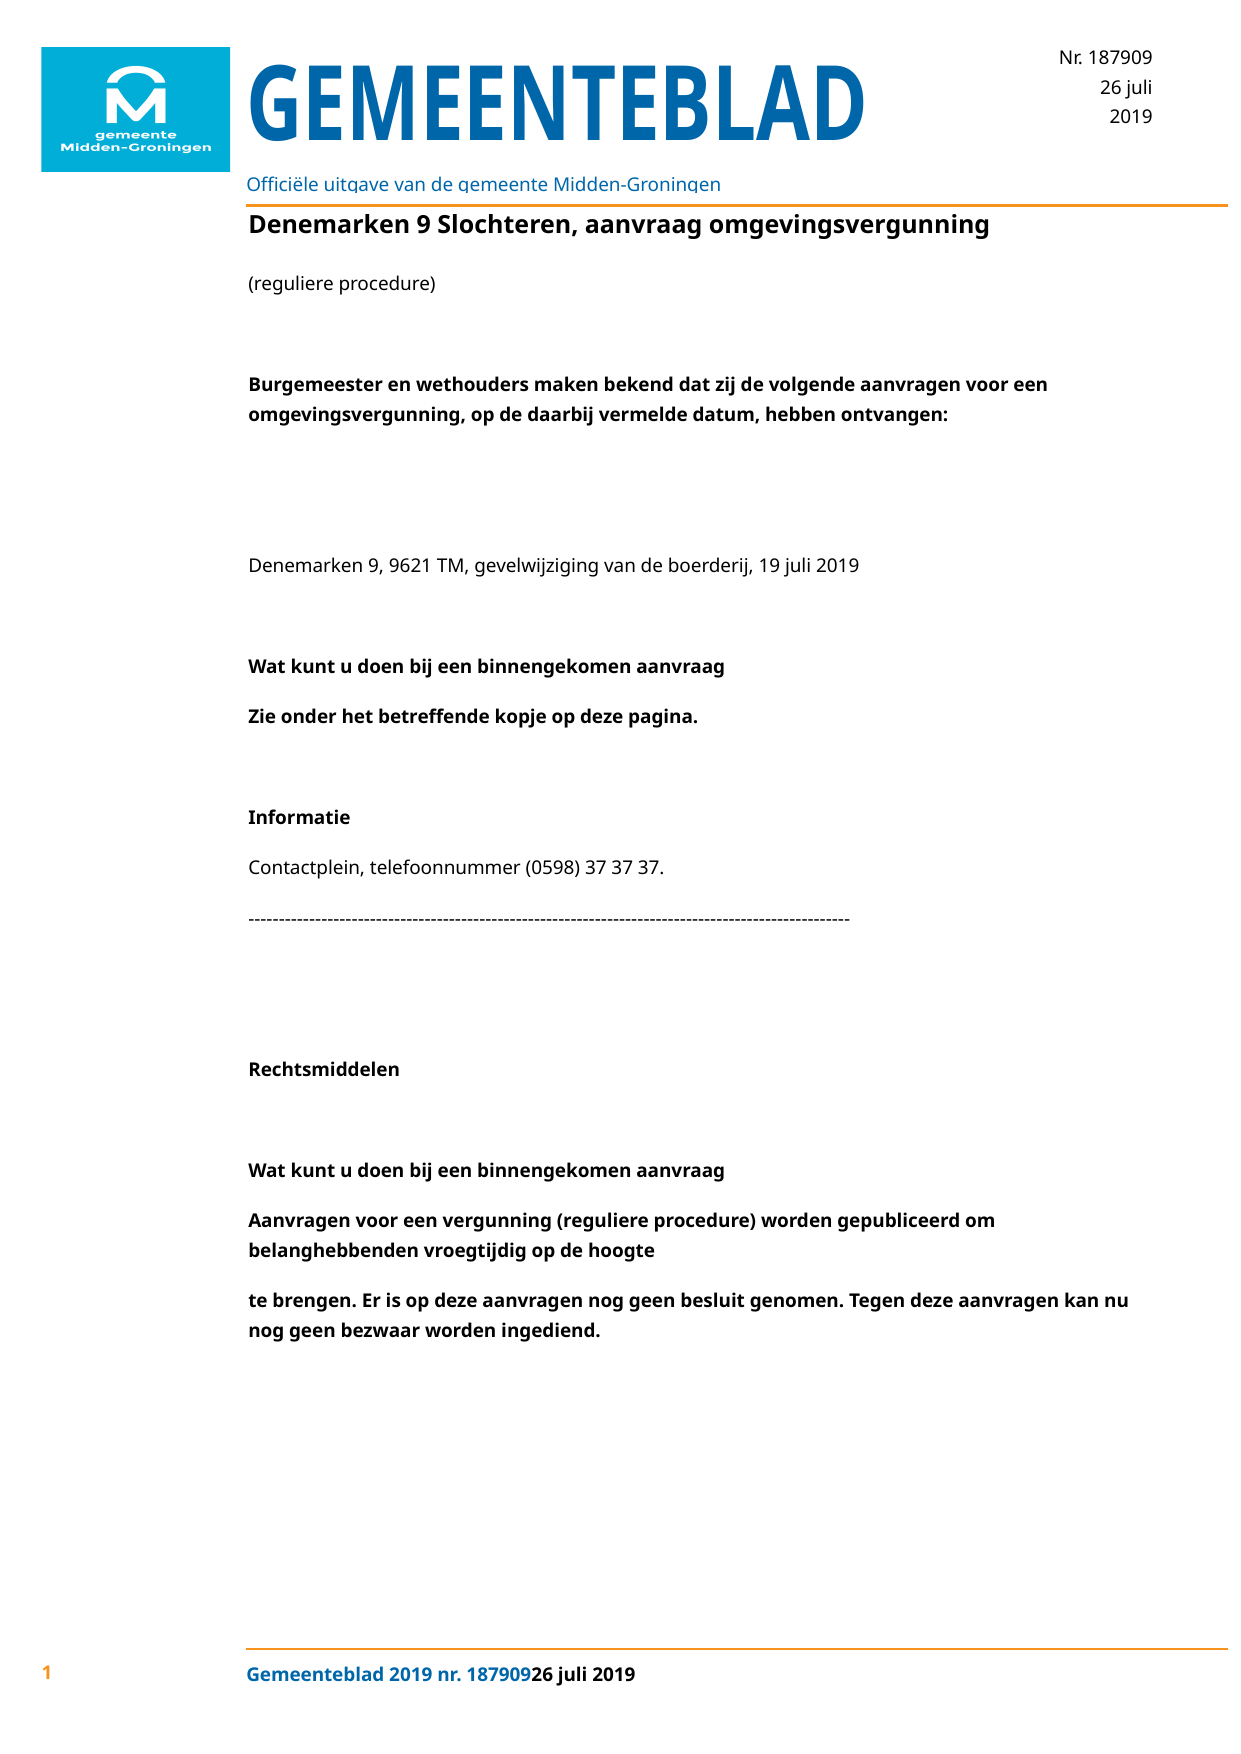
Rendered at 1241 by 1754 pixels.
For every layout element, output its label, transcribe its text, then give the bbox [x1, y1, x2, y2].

text Rechtsmiddelen [248, 1056, 1152, 1082]
text Wat kunt u doen bij een binnengekomen aanvraag [248, 1157, 1152, 1183]
text Zie onder het betreffende kopje op deze pagina. [248, 703, 1152, 729]
text Wat kunt u doen bij een binnengekomen aanvraag [248, 653, 1152, 678]
text Contactplein, telefoonnummer (0598) 37 37 37. [248, 854, 1152, 880]
text Burgemeester en wethouders maken bekend dat zij de volgende aanvragen voor een omgevingsvergunning, op de daarbij vermelde datum, hebben ontvangen: [248, 371, 1152, 426]
text (reguliere procedure) [248, 270, 1152, 296]
text Denemarken 9 Slochteren, aanvraag omgevingsvergunning [248, 207, 1152, 241]
picture [108, 66, 164, 82]
picture [184, 146, 190, 153]
text te brengen. Er is op deze aanvragen nog geen besluit genomen. Tegen deze aanvragen kan nu nog geen bezwaar worden ingediend. [248, 1287, 1152, 1343]
text --------------------------------------------------------------------------------------------------- [248, 905, 1152, 931]
text Aanvragen voor een vergunning (reguliere procedure) worden gepubliceerd om belanghebbenden vroegtijdig op de hoogte [248, 1207, 1152, 1263]
text Informatie [248, 804, 1152, 830]
picture [107, 89, 165, 122]
text Denemarken 9, 9621 TM, gevelwijziging van de boerderij, 19 juli 2019 [248, 552, 1152, 578]
